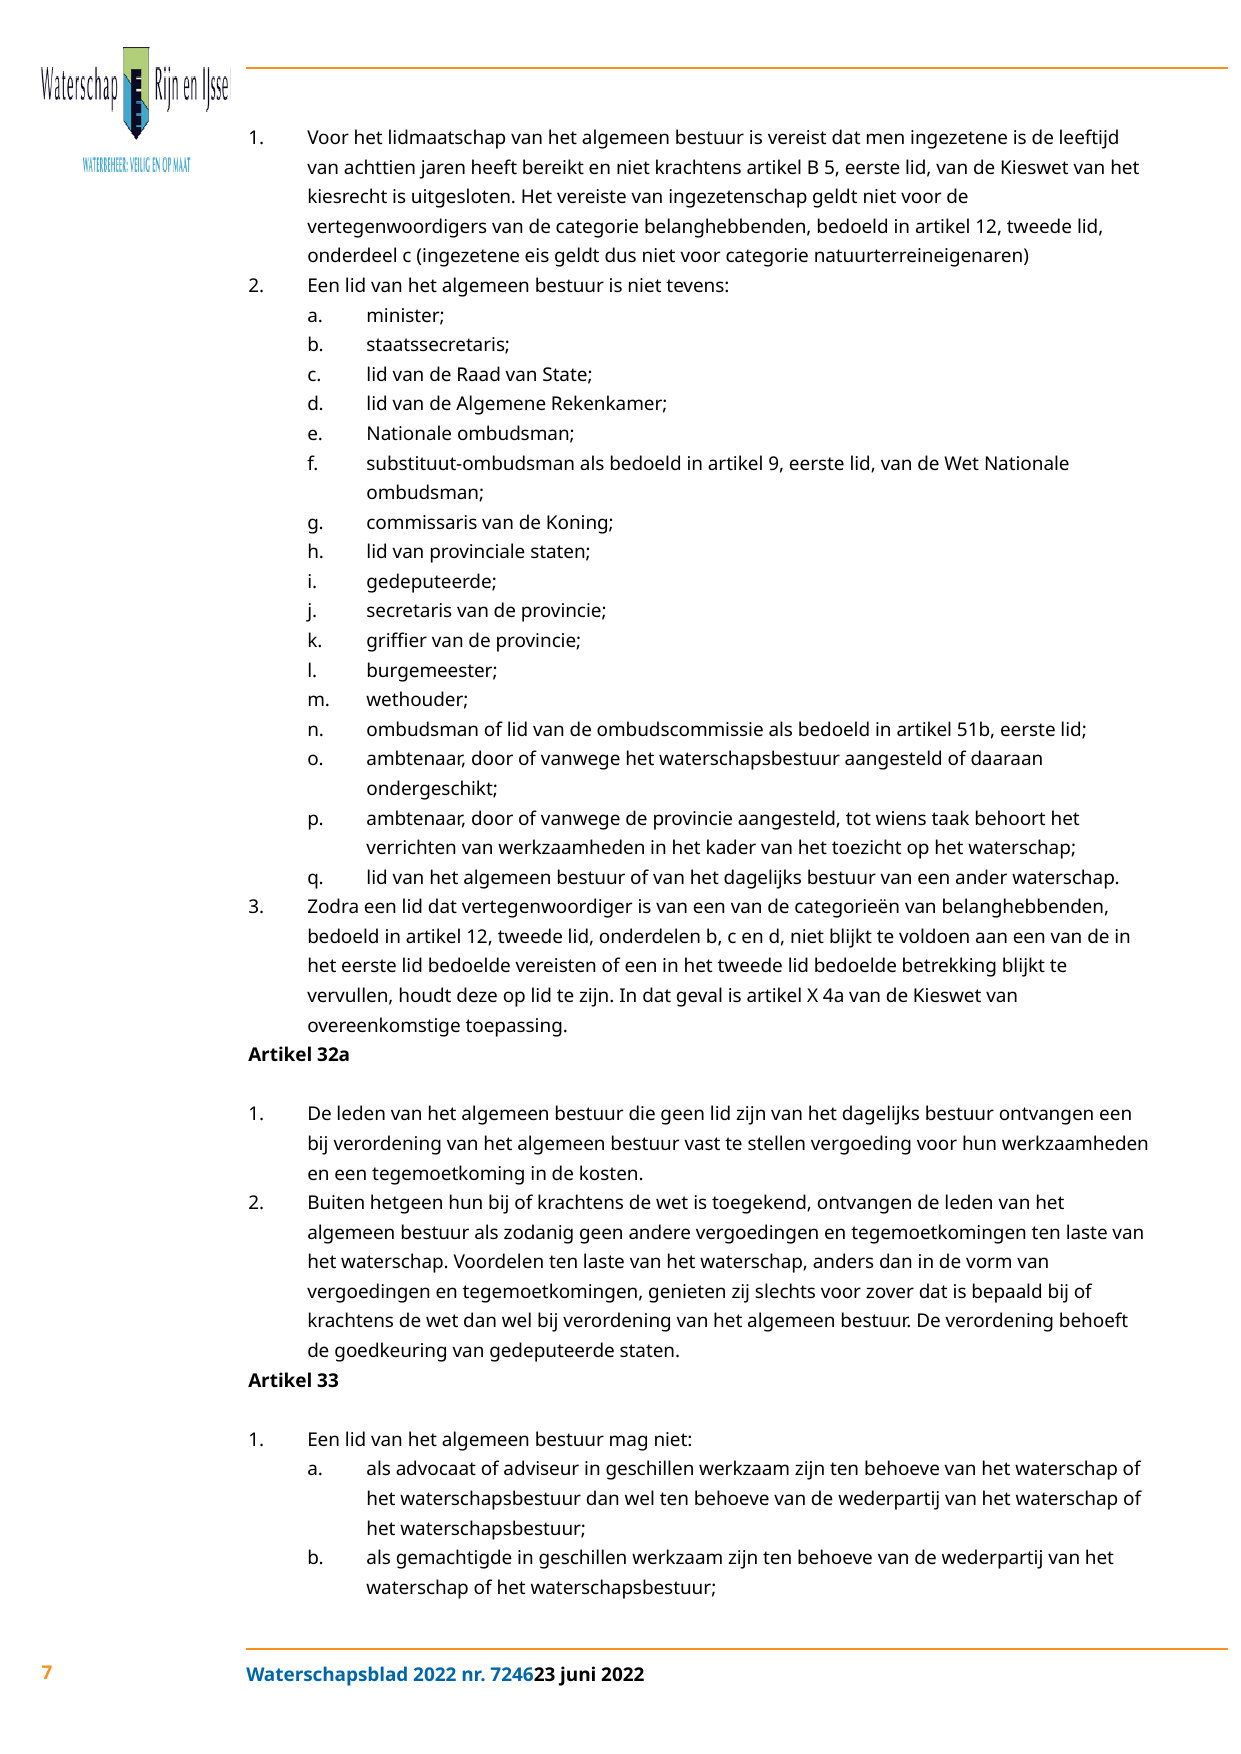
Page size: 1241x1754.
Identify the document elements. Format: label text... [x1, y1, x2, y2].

list ambtenaar, door of vanwege de provincie aangesteld, tot wiens taak behoort het verrichten van werkzaamheden in het kader van het toezicht op het waterschap; [307, 805, 1152, 860]
list burgemeester; [307, 657, 1152, 683]
list minister; [307, 302, 1152, 328]
list lid van de Algemene Rekenkamer; [307, 391, 1152, 416]
list als advocaat of adviseur in geschillen werkzaam zijn ten behoeve van het waterschap of het waterschapsbestuur dan wel ten behoeve van de wederpartij van het waterschap of het waterschapsbestuur; [307, 1456, 1152, 1541]
list ombudsman of lid van de ombudscommissie als bedoeld in artikel 51b, eerste lid; [307, 716, 1152, 742]
list gedeputeerde; [307, 568, 1152, 594]
list Buiten hetgeen hun bij of krachtens de wet is toegekend, ontvangen de leden van het algemeen bestuur als zodanig geen andere vergoedingen en tegemoetkomingen ten laste van het waterschap. Voordelen ten laste van het waterschap, anders dan in de vorm van vergoedingen en tegemoetkomingen, genieten zij slechts voor zover dat is bepaald bij of krachtens de wet dan wel bij verordening van het algemeen bestuur. De verordening behoeft de goedkeuring van gedeputeerde staten. [248, 1189, 1152, 1363]
picture [41, 47, 231, 172]
list lid van de Raad van State; [307, 361, 1152, 387]
list Een lid van het algemeen bestuur is niet tevens: [248, 272, 1152, 298]
list secretaris van de provincie; [307, 598, 1152, 623]
list Zodra een lid dat vertegenwoordiger is van een van de categorieën van belanghebbenden, bedoeld in artikel 12, tweede lid, onderdelen b, c en d, niet blijkt te voldoen aan een van de in het eerste lid bedoelde vereisten of een in het tweede lid bedoelde betrekking blijkt te vervullen, houdt deze op lid te zijn. In dat geval is artikel X 4a van de Kieswet van overeenkomstige toepassing. [248, 893, 1152, 1038]
list ambtenaar, door of vanwege het waterschapsbestuur aangesteld of daaraan ondergeschikt; [307, 746, 1152, 801]
list Voor het lidmaatschap van het algemeen bestuur is vereist dat men ingezetene is de leeftijd van achttien jaren heeft bereikt en niet krachtens artikel B 5, eerste lid, van de Kieswet van het kiesrecht is uitgesloten. Het vereiste van ingezetenschap geldt niet voor de vertegenwoordigers van de categorie belanghebbenden, bedoeld in artikel 12, tweede lid, onderdeel c (ingezetene eis geldt dus niet voor categorie natuurterreineigenaren) [248, 124, 1152, 268]
list wethouder; [307, 686, 1152, 712]
list De leden van het algemeen bestuur die geen lid zijn van het dagelijks bestuur ontvangen een bij verordening van het algemeen bestuur vast te stellen vergoeding voor hun werkzaamheden en een tegemoetkoming in de kosten. [248, 1101, 1152, 1186]
list staatssecretaris; [307, 331, 1152, 357]
list substituut-ombudsman als bedoeld in artikel 9, eerste lid, van de Wet Nationale ombudsman; [307, 450, 1152, 505]
list lid van het algemeen bestuur of van het dagelijks bestuur van een ander waterschap. [307, 864, 1152, 890]
text Artikel 33 [248, 1367, 1152, 1393]
list griffier van de provincie; [307, 627, 1152, 653]
text Artikel 32a [248, 1041, 1152, 1067]
list Nationale ombudsman; [307, 420, 1152, 446]
list Een lid van het algemeen bestuur mag niet: [248, 1426, 1152, 1452]
list lid van provinciale staten; [307, 538, 1152, 564]
list commissaris van de Koning; [307, 509, 1152, 535]
list als gemachtigde in geschillen werkzaam zijn ten behoeve van de wederpartij van het waterschap of het waterschapsbestuur; [307, 1544, 1152, 1600]
